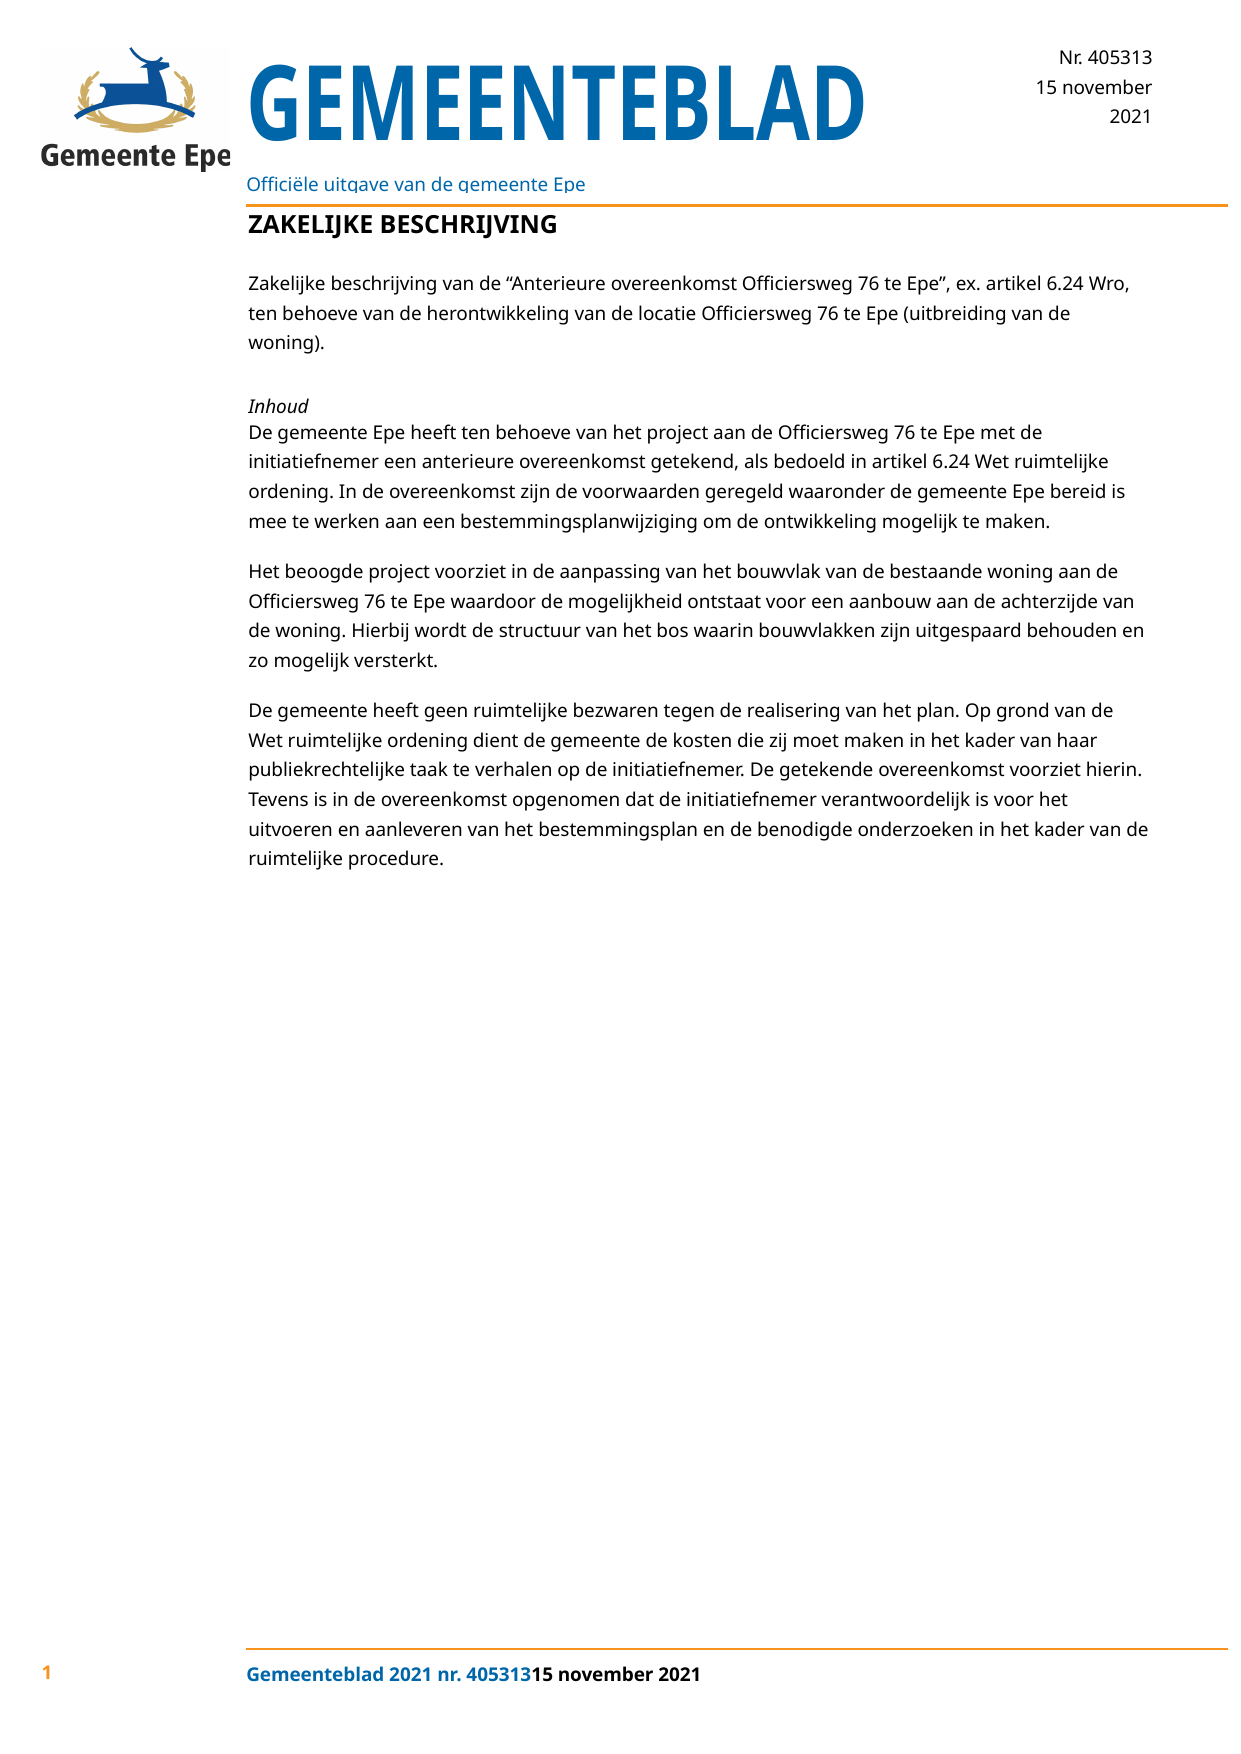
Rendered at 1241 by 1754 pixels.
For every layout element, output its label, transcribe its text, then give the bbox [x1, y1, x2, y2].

text Inhoud [248, 393, 1152, 419]
text Zakelijke beschrijving van de “Anterieure overeenkomst Officiersweg 76 te Epe”, ex. artikel 6.24 Wro, ten behoeve van de herontwikkeling van de locatie Officiersweg 76 te Epe (uitbreiding van de woning). [248, 270, 1152, 355]
text Het beoogde project voorziet in de aanpassing van het bouwvlak van de bestaande woning aan de Officiersweg 76 te Epe waardoor de mogelijkheid ontstaat voor een aanbouw aan de achterzijde van de woning. Hierbij wordt de structuur van het bos waarin bouwvlakken zijn uitgespaard behouden en zo mogelijk versterkt. [248, 558, 1152, 673]
text De gemeente Epe heeft ten behoeve van het project aan de Officiersweg 76 te Epe met de initiatiefnemer een anterieure overeenkomst getekend, als bedoeld in artikel 6.24 Wet ruimtelijke ordening. In de overeenkomst zijn de voorwaarden geregeld waaronder de gemeente Epe bereid is mee te werken aan een bestemmingsplanwijziging om de ontwikkeling mogelijk te maken. [248, 419, 1152, 534]
text De gemeente heeft geen ruimtelijke bezwaren tegen de realisering van het plan. Op grond van de Wet ruimtelijke ordening dient de gemeente de kosten die zij moet maken in het kader van haar publiekrechtelijke taak te verhalen op de initiatiefnemer. De getekende overeenkomst voorziet hierin. Tevens is in de overeenkomst opgenomen dat de initiatiefnemer verantwoordelijk is voor het uitvoeren en aanleveren van het bestemmingsplan en de benodigde onderzoeken in het kader van de ruimtelijke procedure. [248, 697, 1152, 871]
text ZAKELIJKE BESCHRIJVING [248, 207, 1152, 241]
picture [41, 47, 231, 172]
